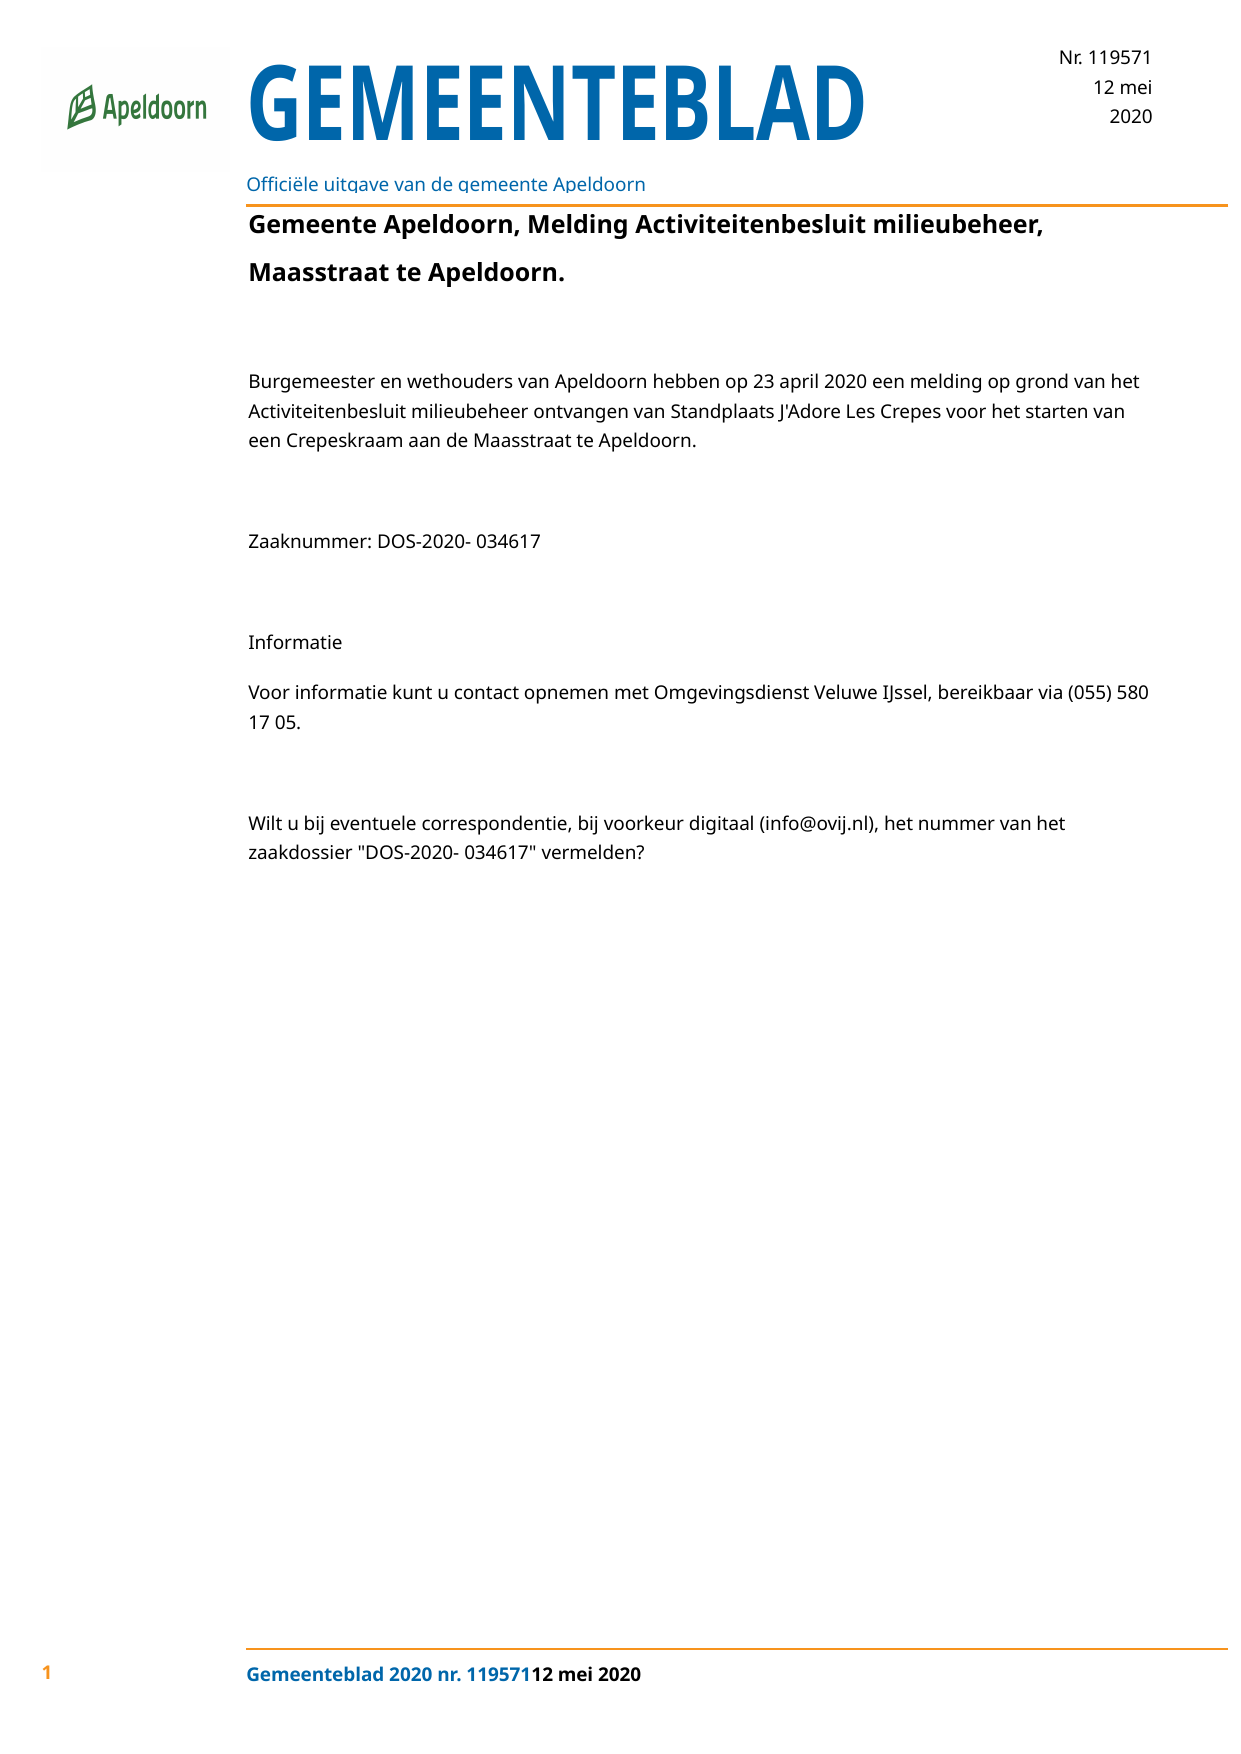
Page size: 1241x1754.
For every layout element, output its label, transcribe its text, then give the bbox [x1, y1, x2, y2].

text Gemeente Apeldoorn, Melding Activiteitenbesluit milieubeheer, Maasstraat te Apeldoorn. [248, 207, 1152, 288]
text Wilt u bij eventuele correspondentie, bij voorkeur digitaal (info@ovij.nl), het nummer van het zaakdossier "DOS-2020- 034617" vermelden? [248, 810, 1152, 865]
text Voor informatie kunt u contact opnemen met Omgevingsdienst Veluwe IJssel, bereikbaar via (055) 580 17 05. [248, 679, 1152, 735]
text Informatie [248, 629, 1152, 655]
picture [41, 47, 231, 172]
text Zaaknummer: DOS-2020- 034617 [248, 528, 1152, 554]
text Burgemeester en wethouders van Apeldoorn hebben op 23 april 2020 een melding op grond van het Activiteitenbesluit milieubeheer ontvangen van Standplaats J'Adore Les Crepes voor het starten van een Crepeskraam aan de Maasstraat te Apeldoorn. [248, 368, 1152, 453]
